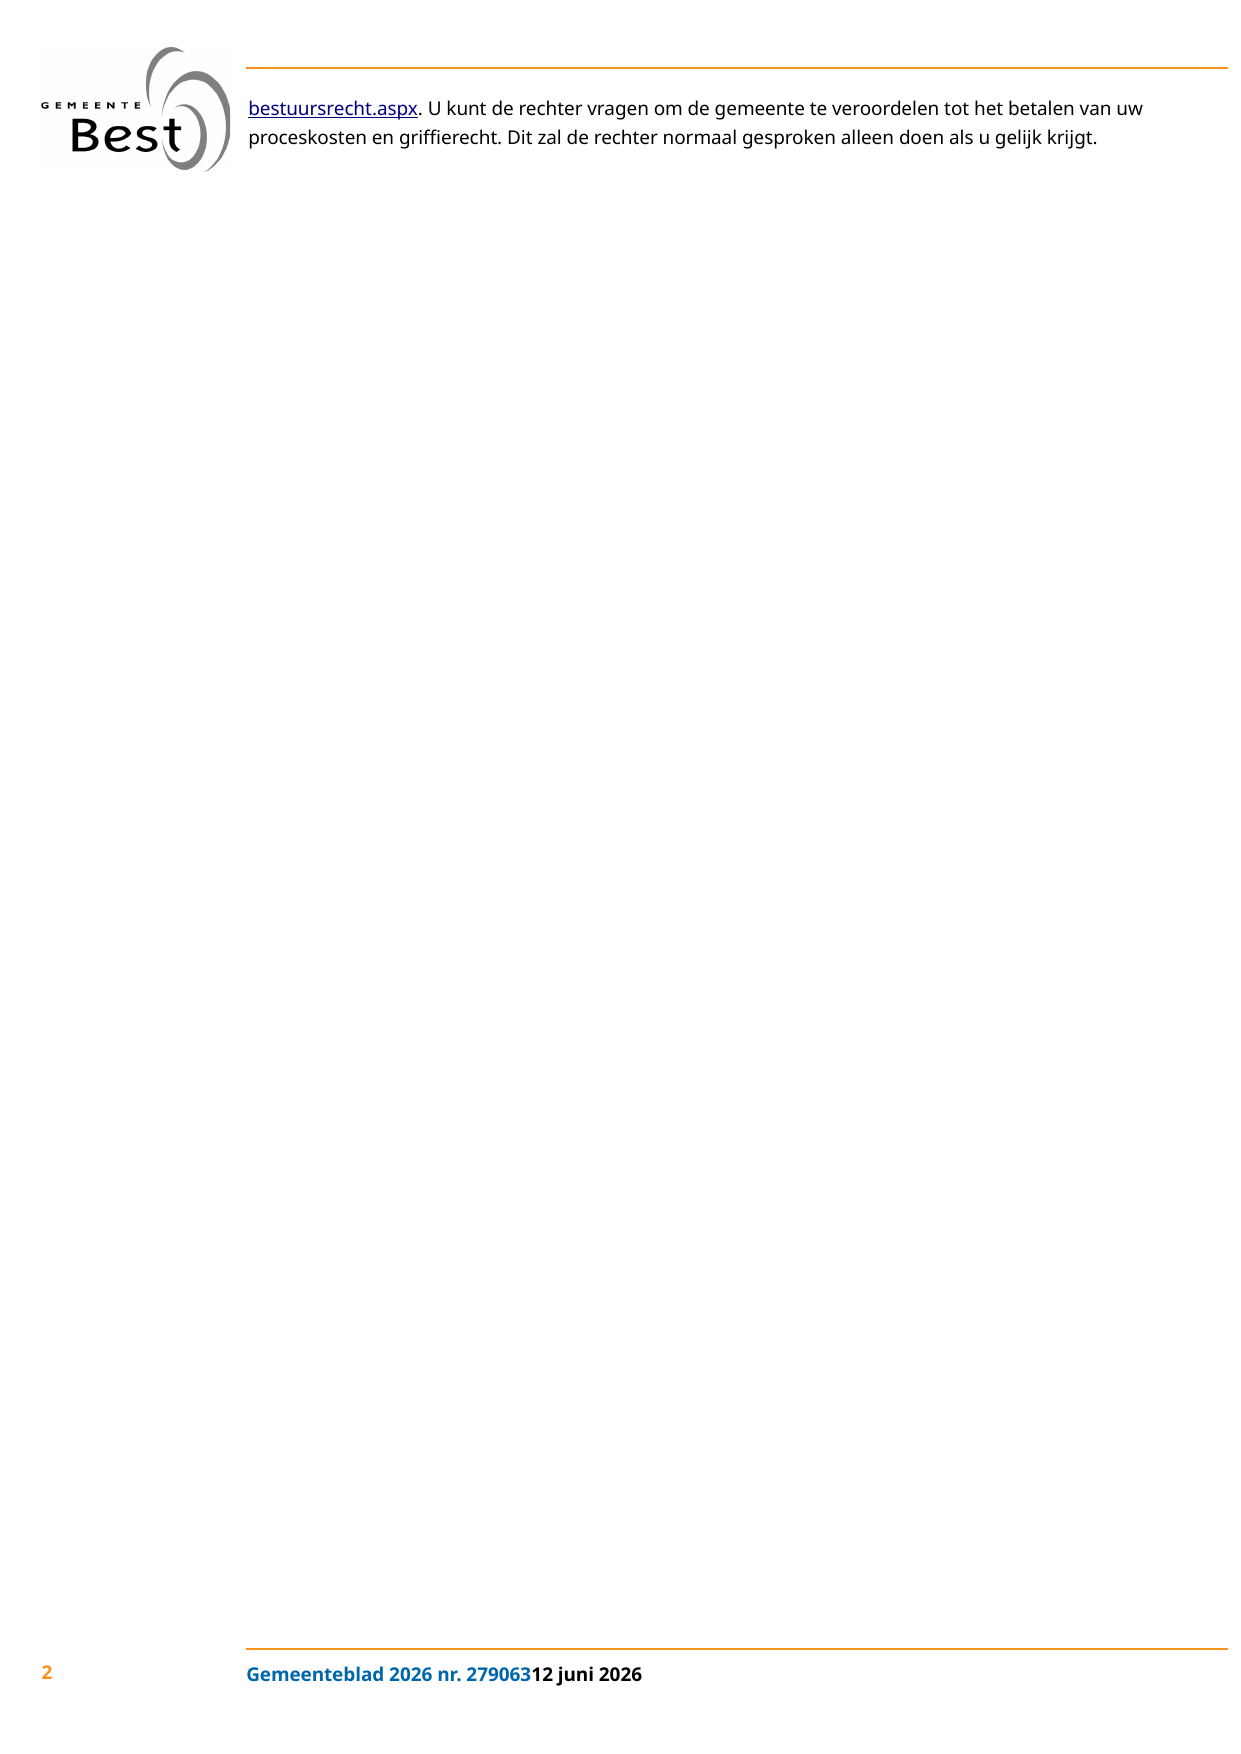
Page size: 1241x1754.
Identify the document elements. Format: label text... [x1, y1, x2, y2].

picture [41, 47, 231, 172]
text bestuursrecht.aspx. U kunt de rechter vragen om de gemeente te veroordelen tot het betalen van uw proceskosten en griffierecht. Dit zal de rechter normaal gesproken alleen doen als u gelijk krijgt. [248, 95, 1152, 150]
